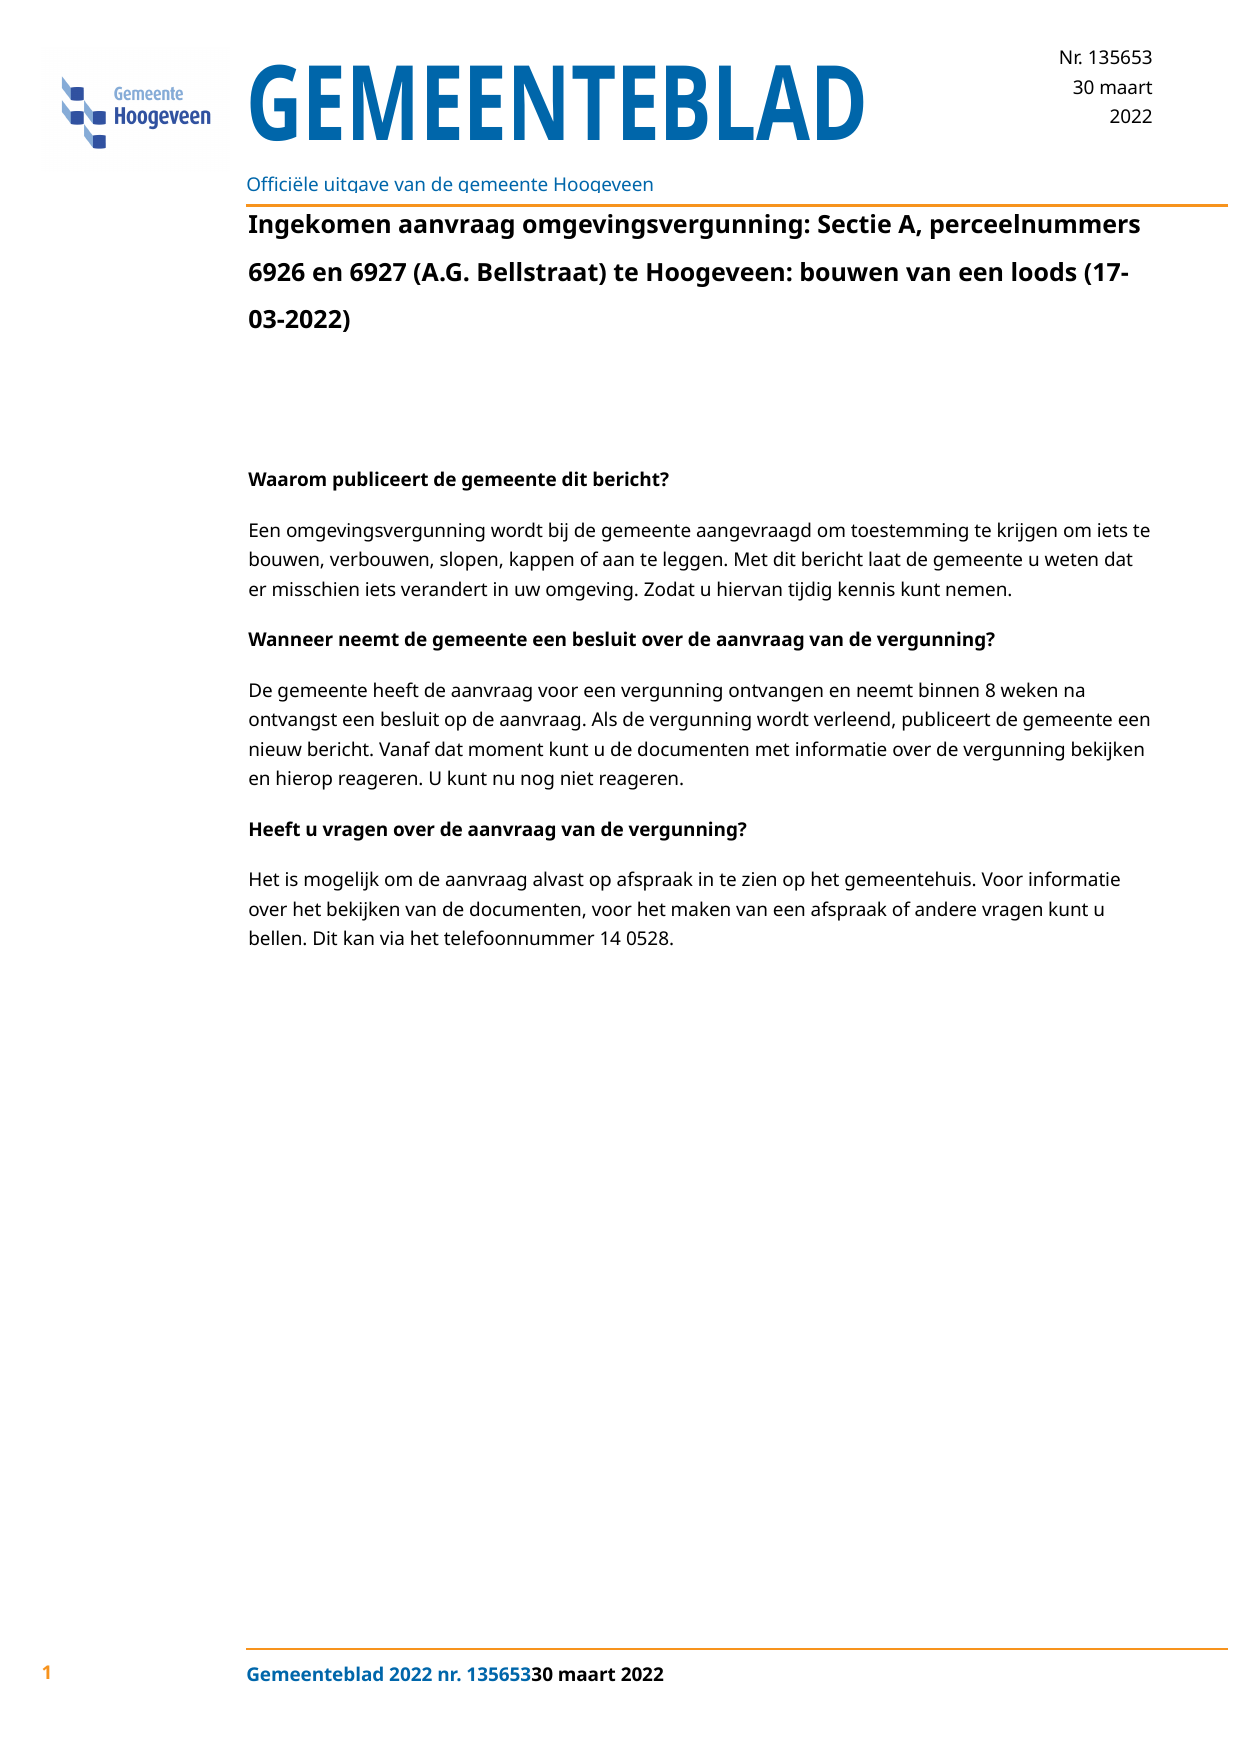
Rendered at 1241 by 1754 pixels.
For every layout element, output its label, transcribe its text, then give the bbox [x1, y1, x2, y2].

text De gemeente heeft de aanvraag voor een vergunning ontvangen en neemt binnen 8 weken na ontvangst een besluit op de aanvraag. Als de vergunning wordt verleend, publiceert de gemeente een nieuw bericht. Vanaf dat moment kunt u de documenten met informatie over de vergunning bekijken en hierop reageren. U kunt nu nog niet reageren. [248, 677, 1152, 791]
text Waarom publiceert de gemeente dit bericht? [248, 466, 1152, 492]
text Wanneer neemt de gemeente een besluit over de aanvraag van de vergunning? [248, 626, 1152, 652]
text Een omgevingsvergunning wordt bij de gemeente aangevraagd om toestemming te krijgen om iets te bouwen, verbouwen, slopen, kappen of aan te leggen. Met dit bericht laat de gemeente u weten dat er misschien iets verandert in uw omgeving. Zodat u hiervan tijdig kennis kunt nemen. [248, 517, 1152, 602]
text Ingekomen aanvraag omgevingsvergunning: Sectie A, perceelnummers 6926 en 6927 (A.G. Bellstraat) te Hoogeveen: bouwen van een loods (17-03-2022) [248, 207, 1152, 336]
text Het is mogelijk om de aanvraag alvast op afspraak in te zien op het gemeentehuis. Voor informatie over het bekijken van de documenten, voor het maken van een afspraak of andere vragen kunt u bellen. Dit kan via het telefoonnummer 14 0528. [248, 866, 1152, 951]
picture [41, 47, 231, 172]
text Heeft u vragen over de aanvraag van de vergunning? [248, 816, 1152, 842]
